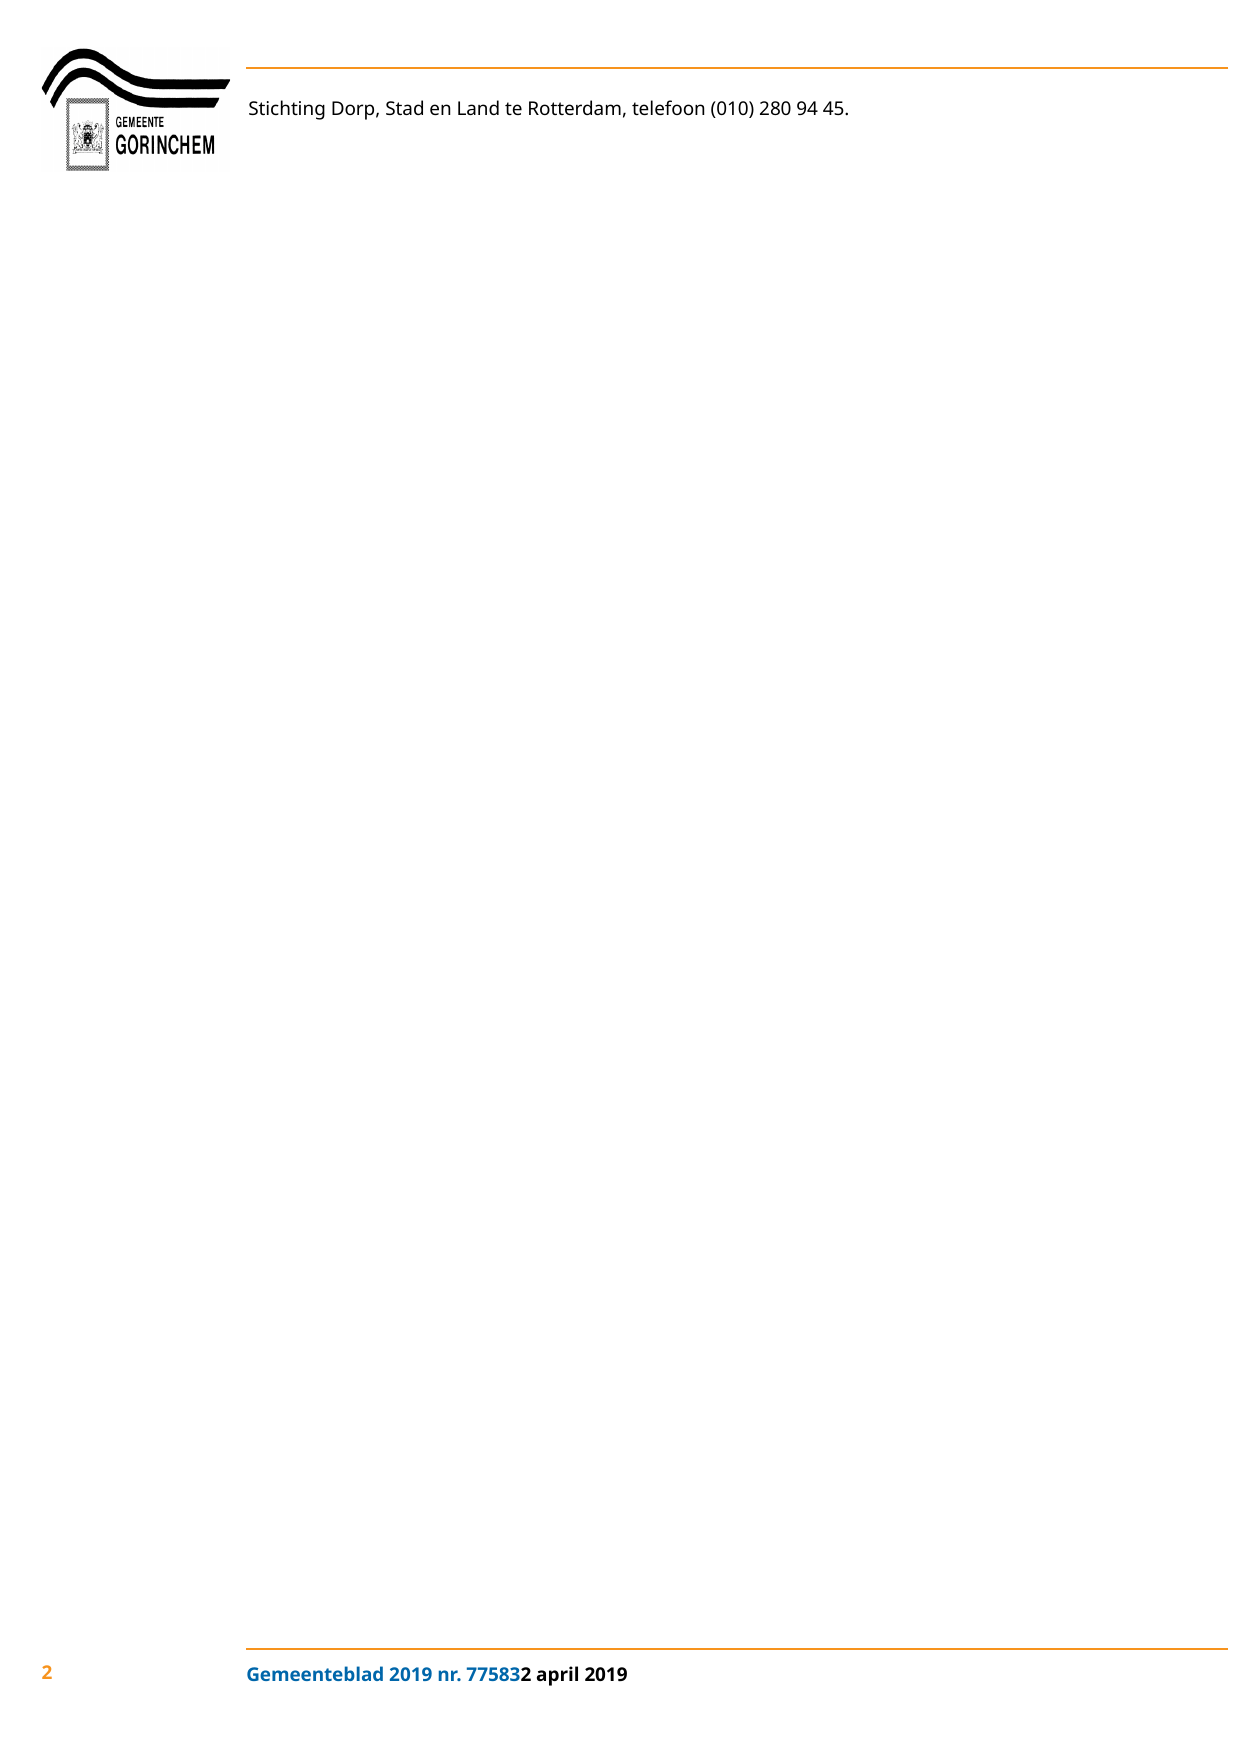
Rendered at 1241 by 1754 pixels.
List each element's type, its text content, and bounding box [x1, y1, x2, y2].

picture [41, 47, 231, 172]
text Stichting Dorp, Stad en Land te Rotterdam, telefoon (010) 280 94 45. [248, 95, 1152, 121]
